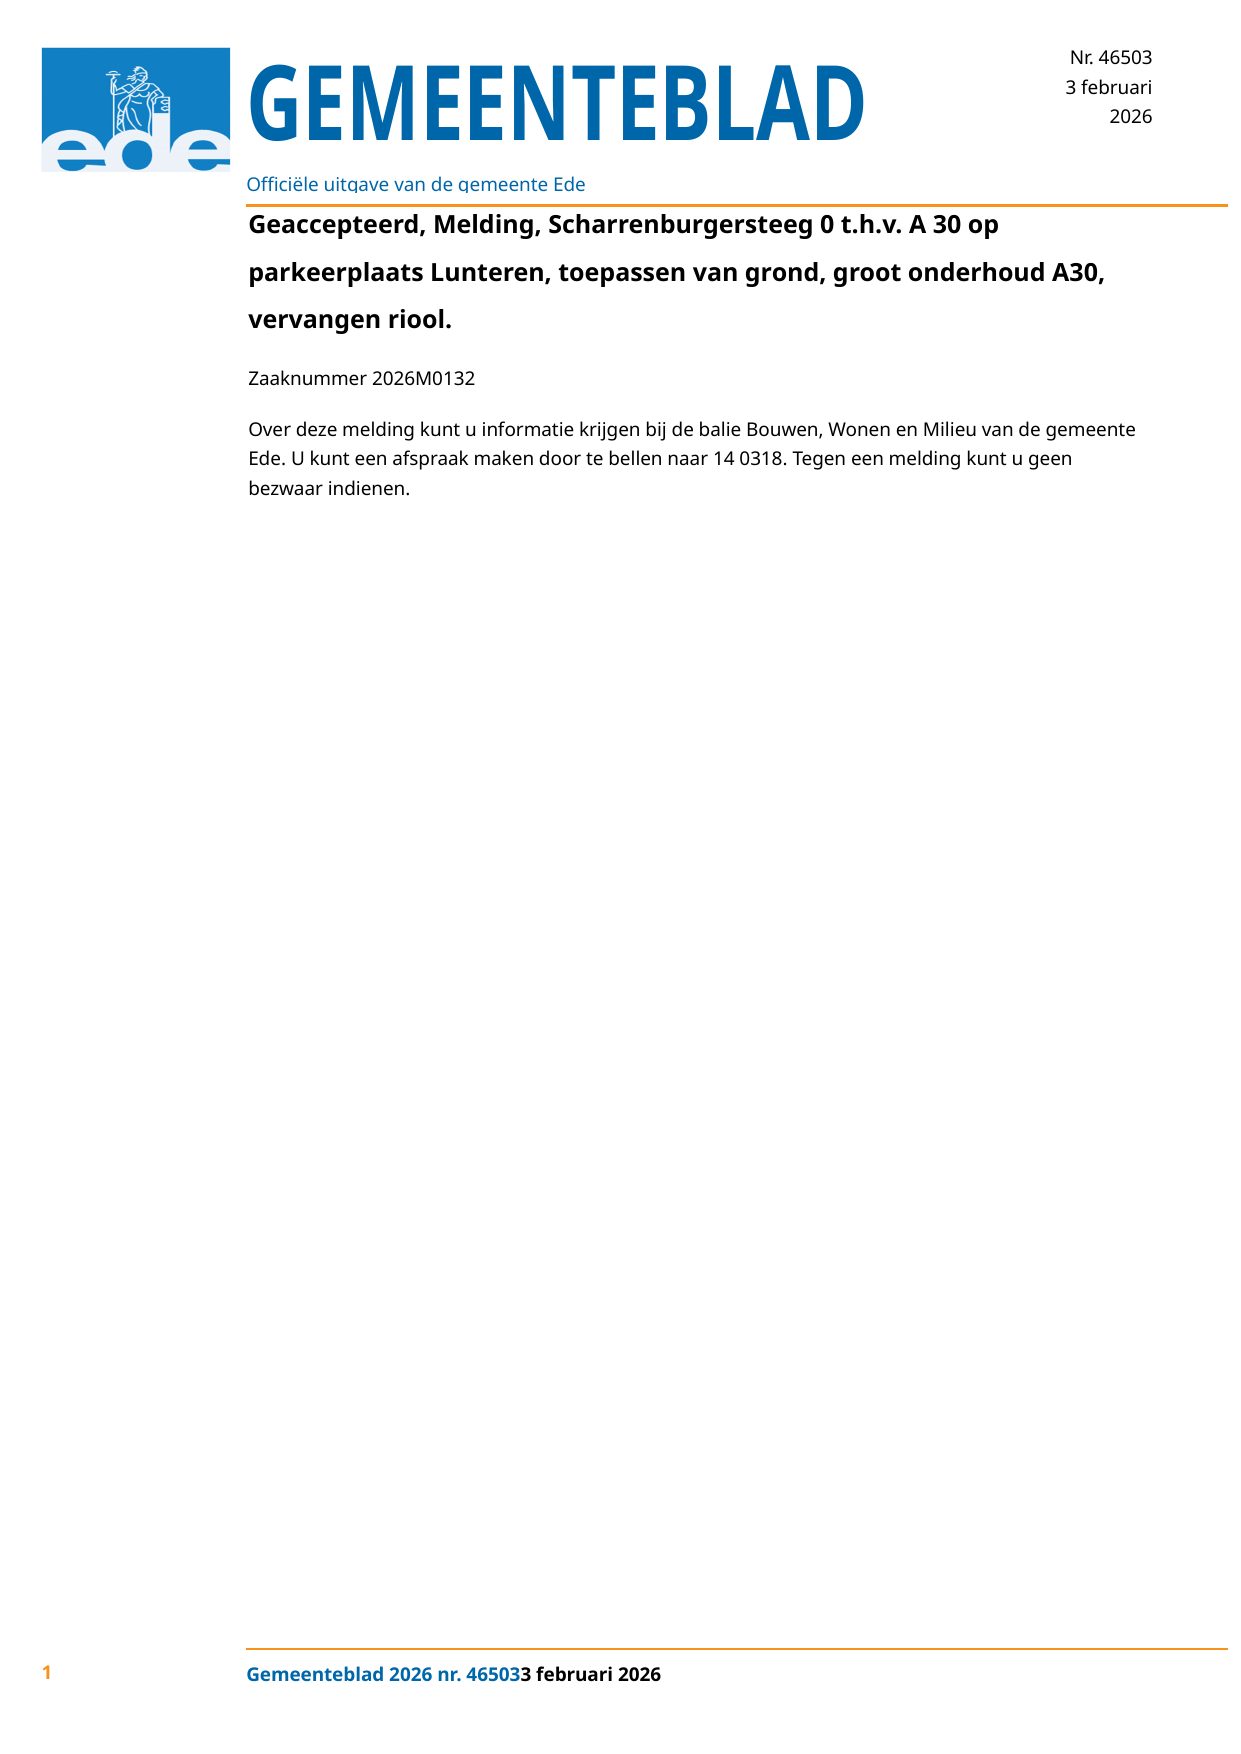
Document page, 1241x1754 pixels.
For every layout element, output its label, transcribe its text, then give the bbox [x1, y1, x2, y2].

text Zaaknummer 2026M0132 [248, 366, 1152, 391]
text Geaccepteerd, Melding, Scharrenburgersteeg 0 t.h.v. A 30 op parkeerplaats Lunteren, toepassen van grond, groot onderhoud A30, vervangen riool. [248, 207, 1152, 336]
picture [41, 47, 231, 172]
text Over deze melding kunt u informatie krijgen bij de balie Bouwen, Wonen en Milieu van de gemeente Ede. U kunt een afspraak maken door te bellen naar 14 0318. Tegen een melding kunt u geen bezwaar indienen. [248, 416, 1152, 501]
